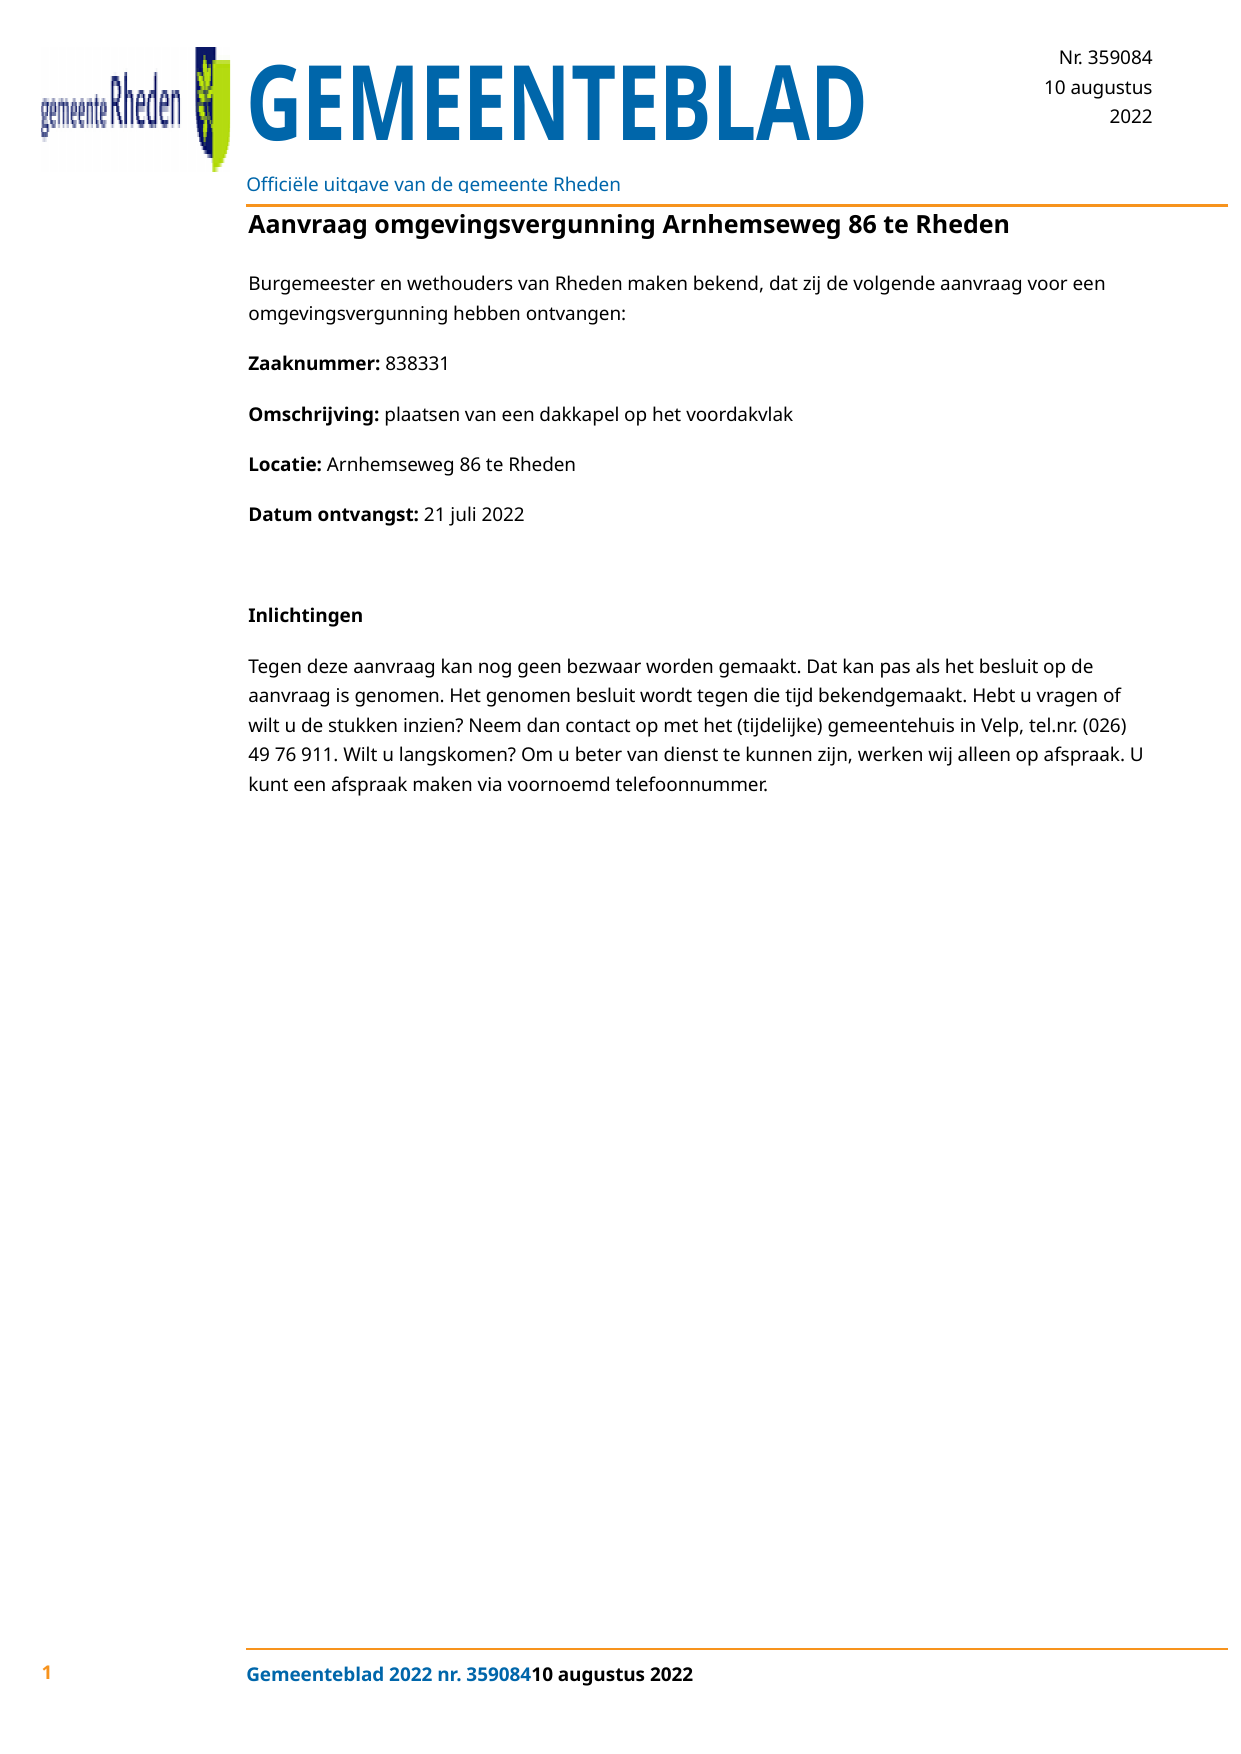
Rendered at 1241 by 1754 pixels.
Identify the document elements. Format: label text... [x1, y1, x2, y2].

text Omschrijving: plaatsen van een dakkapel op het voordakvlak [248, 401, 1152, 426]
text Tegen deze aanvraag kan nog geen bezwaar worden gemaakt. Dat kan pas als het besluit op de aanvraag is genomen. Het genomen besluit wordt tegen die tijd bekendgemaakt. Hebt u vragen of wilt u de stukken inzien? Neem dan contact op met het (tijdelijke) gemeentehuis in Velp, tel.nr. (026) 49 76 911. Wilt u langskomen? Om u beter van dienst te kunnen zijn, werken wij alleen op afspraak. U kunt een afspraak maken via voornoemd telefoonnummer. [248, 653, 1152, 797]
text Datum ontvangst: 21 juli 2022 [248, 502, 1152, 527]
text Aanvraag omgevingsvergunning Arnhemseweg 86 te Rheden [248, 207, 1152, 241]
text Locatie: Arnhemseweg 86 te Rheden [248, 451, 1152, 477]
text Inlichtingen [248, 602, 1152, 628]
text Zaaknummer: 838331 [248, 350, 1152, 376]
picture [41, 47, 231, 172]
text Burgemeester en wethouders van Rheden maken bekend, dat zij de volgende aanvraag voor een omgevingsvergunning hebben ontvangen: [248, 270, 1152, 326]
